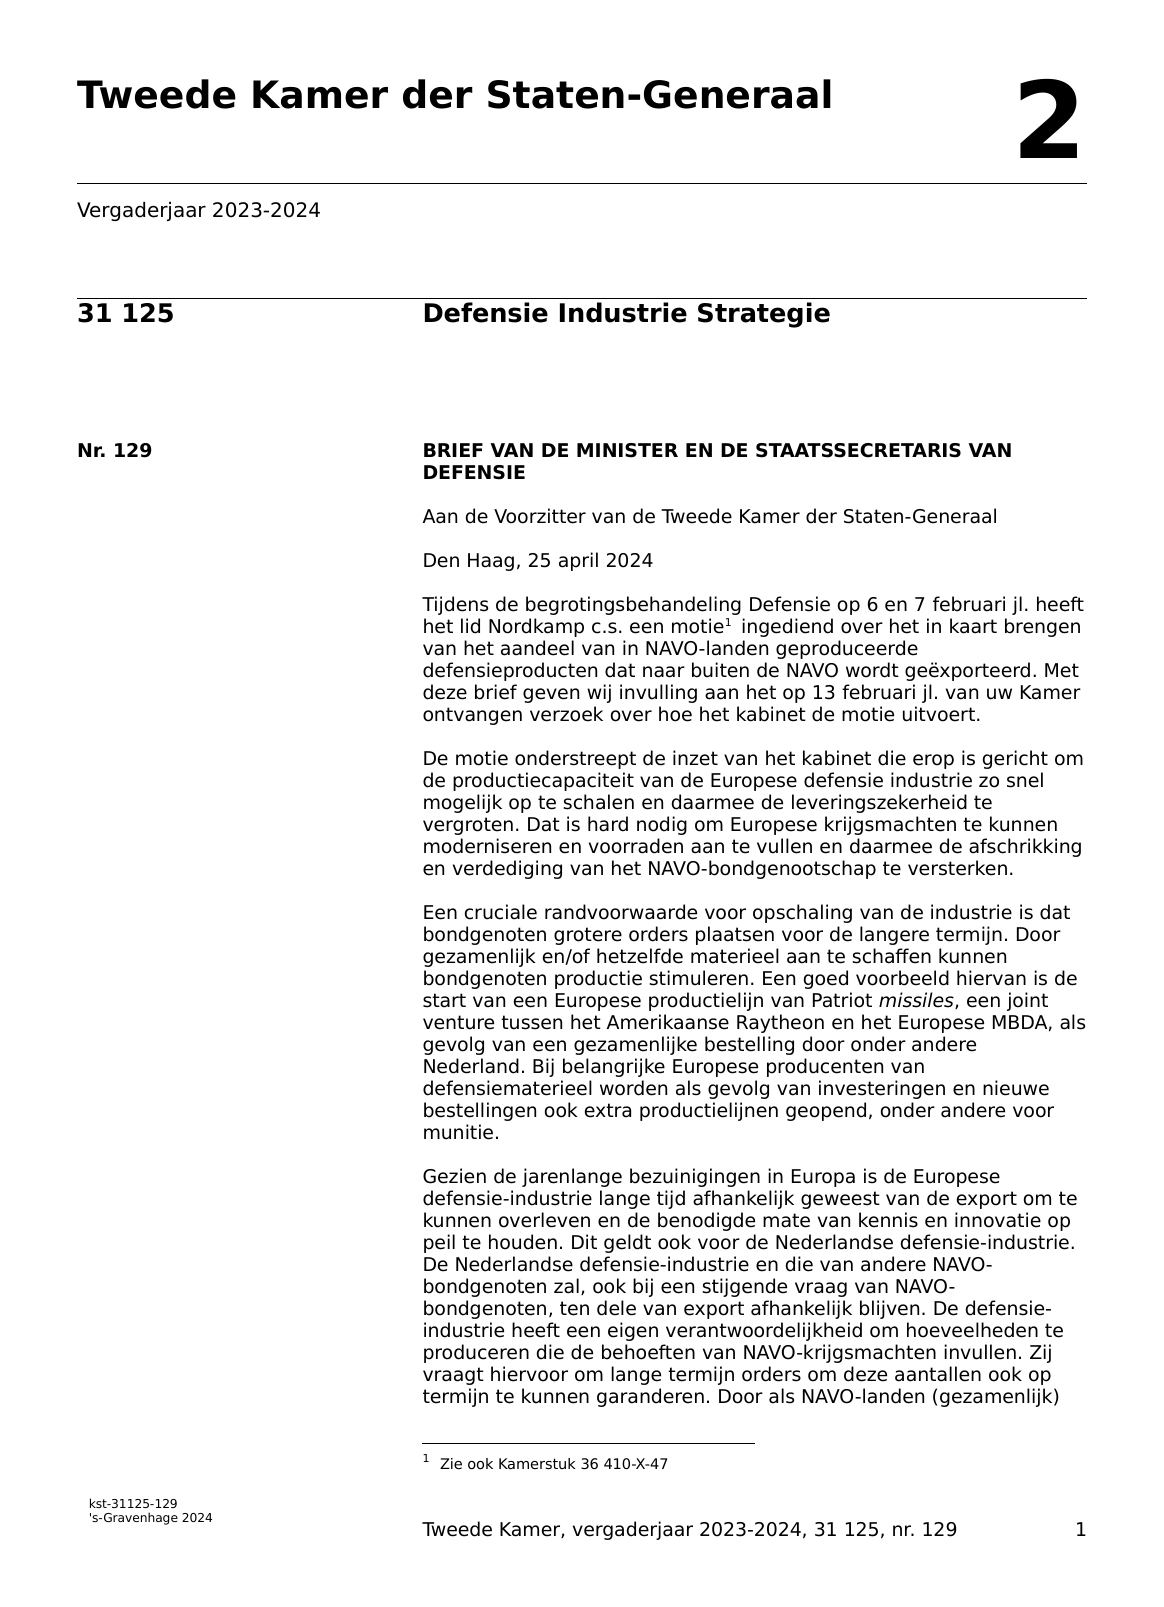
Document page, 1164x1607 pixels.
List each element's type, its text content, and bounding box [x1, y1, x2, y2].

text 's-Gravenhage 2024 [88, 1511, 323, 1525]
subtitle Nr. 129 BRIEF VAN DE MINISTER EN DE STAATSSECRETARIS VAN DEFENSIE [77, 440, 1087, 484]
table_cell Vergaderjaar 2023-2024 [77, 184, 1087, 298]
table_header Tweede Kamer der Staten-Generaal [77, 59, 886, 183]
subtitle 31 125 Defensie Industrie Strategie [77, 299, 1087, 329]
text Een cruciale randvoorwaarde voor opschaling van de industrie is dat bondgenoten grotere orders plaatsen voor de langere termijn. Door gezamenlijk en/of hetzelfde materieel aan te schaffen kunnen bondgenoten productie stimuleren. Een goed voorbeeld hiervan is de start van een Europese productielijn van Patriot missiles, een joint venture tussen het Amerikaanse Raytheon en het Europese MBDA, als gevolg van een gezamenlijke bestelling door onder andere Nederland. Bij belangrijke Europese producenten van defensiematerieel worden als gevolg van investeringen en nieuwe bestellingen ook extra productielijnen geopend, onder andere voor munitie. [422, 902, 1087, 1144]
text Aan de Voorzitter van de Tweede Kamer der Staten-Generaal [422, 506, 1087, 528]
text Tijdens de begrotingsbehandeling Defensie op 6 en 7 februari jl. heeft het lid Nordkamp c.s. een motie ingediend over het in kaart brengen van het aandeel van in NAVO-landen geproduceerde defensieproducten dat naar buiten de NAVO wordt geëxporteerd. Met deze brief geven wij invulling aan het op 13 februari jl. van uw Kamer ontvangen verzoek over hoe het kabinet de motie uitvoert. [422, 594, 1087, 726]
text De motie onderstreept de inzet van het kabinet die erop is gericht om de productiecapaciteit van de Europese defensie industrie zo snel mogelijk op te schalen en daarmee de leveringszekerheid te vergroten. Dat is hard nodig om Europese krijgsmachten te kunnen moderniseren en voorraden aan te vullen en daarmee de afschrikking en verdediging van het NAVO-bondgenootschap te versterken. [422, 748, 1087, 880]
text kst-31125-129 [88, 1497, 323, 1511]
table_header 2 [886, 59, 1087, 183]
text Zie ook Kamerstuk 36 410-X-47 [422, 1452, 1087, 1474]
text Gezien de jarenlange bezuinigingen in Europa is de Europese defensie-industrie lange tijd afhankelijk geweest van de export om te kunnen overleven en de benodigde mate van kennis en innovatie op peil te houden. Dit geldt ook voor de Nederlandse defensie-industrie. De Nederlandse defensie-industrie en die van andere NAVO-bondgenoten zal, ook bij een stijgende vraag van NAVO-bondgenoten, ten dele van export afhankelijk blijven. De defensie-industrie heeft een eigen verantwoordelijkheid om hoeveelheden te produceren die de behoeften van NAVO-krijgsmachten invullen. Zij vraagt hiervoor om lange termijn orders om deze aantallen ook op termijn te kunnen garanderen. Door als NAVO-landen (gezamenlijk) [422, 1166, 1087, 1408]
text Den Haag, 25 april 2024 [422, 550, 1087, 572]
